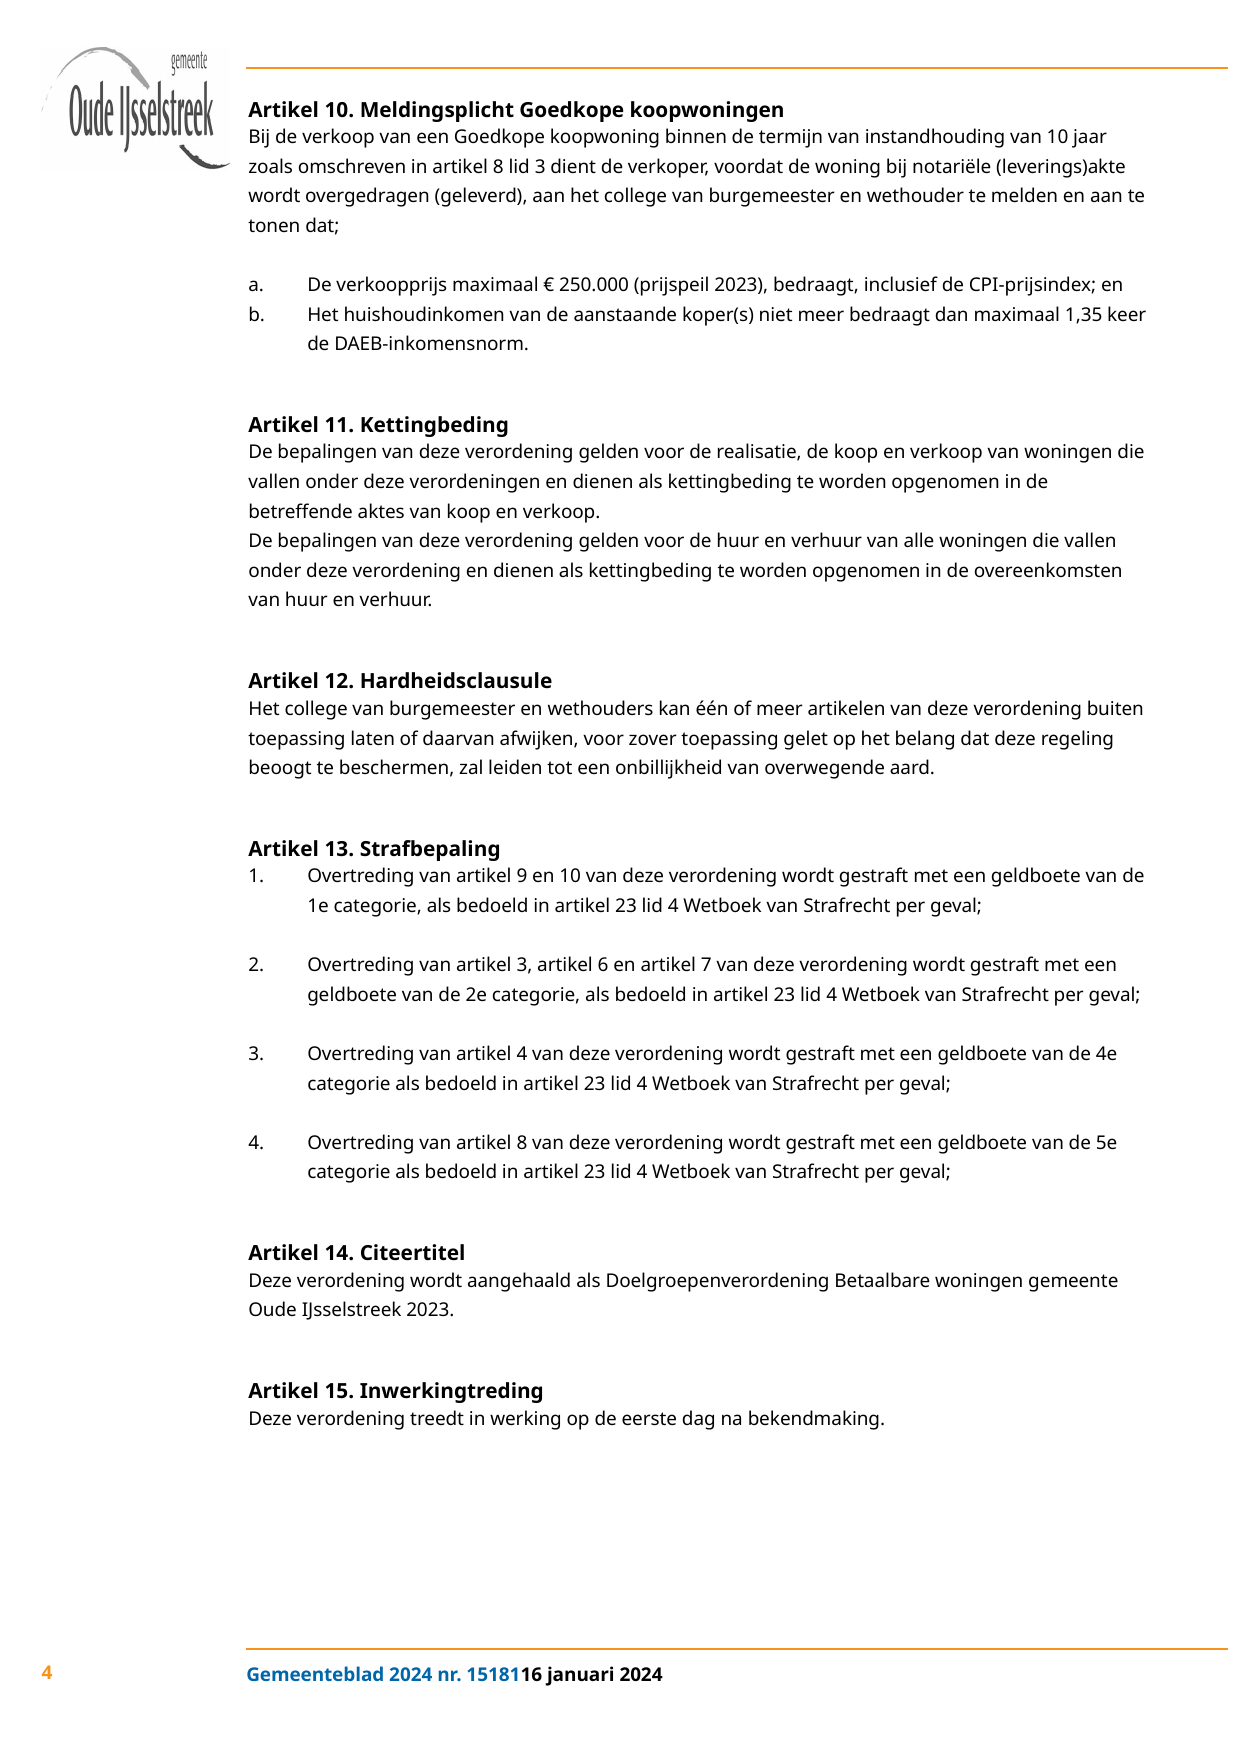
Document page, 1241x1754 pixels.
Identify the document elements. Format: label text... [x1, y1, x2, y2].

list Het huishoudinkomen van de aanstaande koper(s) niet meer bedraagt dan maximaal 1,35 keer de DAEB-inkomensnorm. [248, 301, 1152, 356]
text De bepalingen van deze verordening gelden voor de realisatie, de koop en verkoop van woningen die vallen onder deze verordeningen en dienen als kettingbeding te worden opgenomen in de betreffende aktes van koop en verkoop. [248, 439, 1152, 524]
text Artikel 13. Strafbepaling [248, 834, 1152, 863]
list De verkoopprijs maximaal € 250.000 (prijspeil 2023), bedraagt, inclusief de CPI-prijsindex; en [248, 271, 1152, 297]
text Het college van burgemeester en wethouders kan één of meer artikelen van deze verordening buiten toepassing laten of daarvan afwijken, voor zover toepassing gelet op het belang dat deze regeling beoogt te beschermen, zal leiden tot een onbillijkheid van overwegende aard. [248, 695, 1152, 780]
text Artikel 14. Citeertitel [248, 1238, 1152, 1267]
list Overtreding van artikel 4 van deze verordening wordt gestraft met een geldboete van de 4e categorie als bedoeld in artikel 23 lid 4 Wetboek van Strafrecht per geval; [248, 1040, 1152, 1096]
text Bij de verkoop van een Goedkope koopwoning binnen de termijn van instandhouding van 10 jaar zoals omschreven in artikel 8 lid 3 dient de verkoper, voordat de woning bij notariële (leverings)akte wordt overgedragen (geleverd), aan het college van burgemeester en wethouder te melden en aan te tonen dat; [248, 123, 1152, 238]
text Deze verordening treedt in werking op de eerste dag na bekendmaking. [248, 1405, 1152, 1431]
text Artikel 10. Meldingsplicht Goedkope koopwoningen [248, 95, 1152, 123]
text Deze verordening wordt aangehaald als Doelgroepenverordening Betaalbare woningen gemeente Oude IJsselstreek 2023. [248, 1267, 1152, 1322]
list Overtreding van artikel 3, artikel 6 en artikel 7 van deze verordening wordt gestraft met een geldboete van de 2e categorie, als bedoeld in artikel 23 lid 4 Wetboek van Strafrecht per geval; [248, 951, 1152, 1007]
text De bepalingen van deze verordening gelden voor de huur en verhuur van alle woningen die vallen onder deze verordening en dienen als kettingbeding te worden opgenomen in de overeenkomsten van huur en verhuur. [248, 527, 1152, 612]
text Artikel 15. Inwerkingtreding [248, 1377, 1152, 1405]
list Overtreding van artikel 9 en 10 van deze verordening wordt gestraft met een geldboete van de 1e categorie, als bedoeld in artikel 23 lid 4 Wetboek van Strafrecht per geval; [248, 863, 1152, 918]
text Artikel 11. Kettingbeding [248, 410, 1152, 439]
picture [41, 47, 231, 172]
text Artikel 12. Hardheidsclausule [248, 667, 1152, 695]
list Overtreding van artikel 8 van deze verordening wordt gestraft met een geldboete van de 5e categorie als bedoeld in artikel 23 lid 4 Wetboek van Strafrecht per geval; [248, 1129, 1152, 1184]
